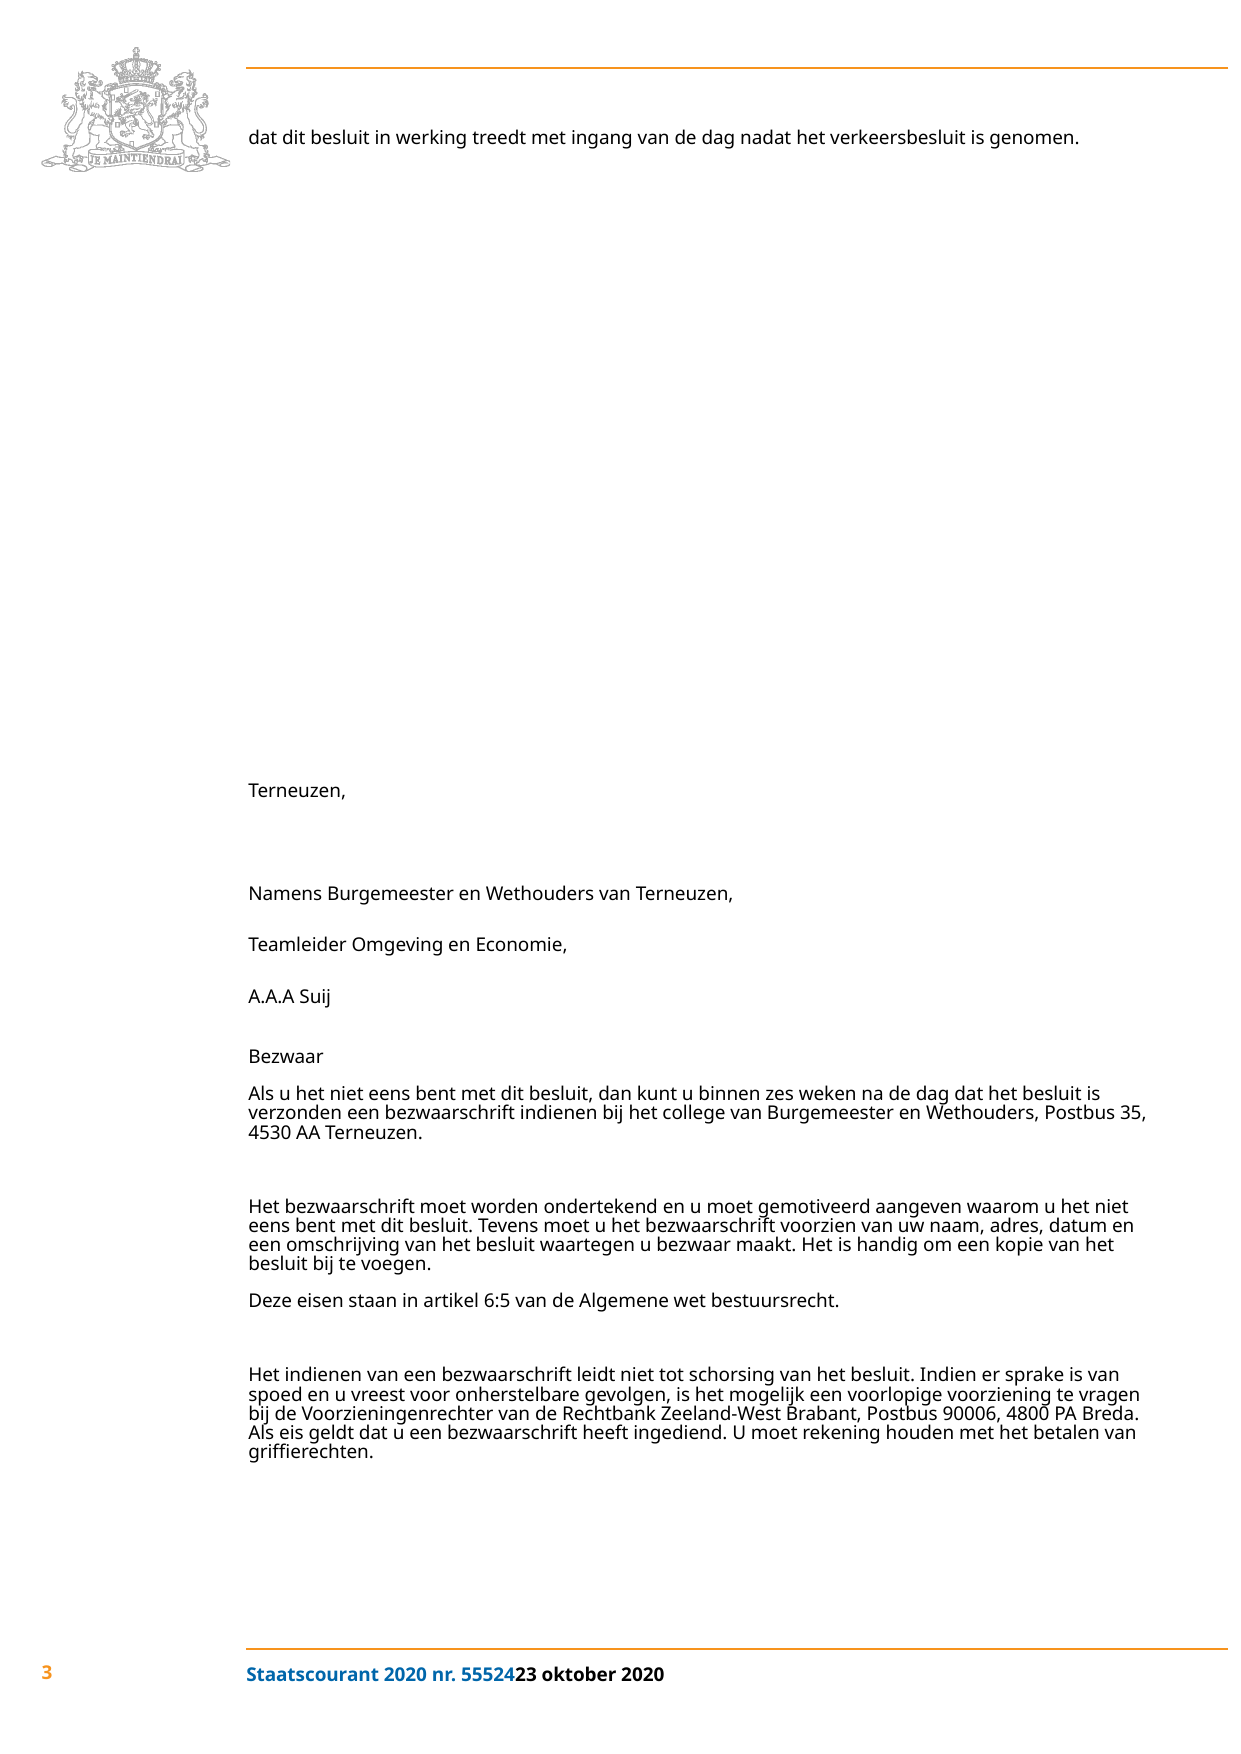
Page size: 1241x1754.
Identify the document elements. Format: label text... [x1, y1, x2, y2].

text Het indienen van een bezwaarschrift leidt niet tot schorsing van het besluit. Indien er sprake is van spoed en u vreest voor onherstelbare gevolgen, is het mogelijk een voorlopige voorziening te vragen bij de Voorzieningenrechter van de Rechtbank Zeeland-West Brabant, Postbus 90006, 4800 PA Breda. Als eis geldt dat u een bezwaarschrift heeft ingediend. U moet rekening houden met het betalen van griffierechten. [248, 1366, 1152, 1463]
text Als u het niet eens bent met dit besluit, dan kunt u binnen zes weken na de dag dat het besluit is verzonden een bezwaarschrift indienen bij het college van Burgemeester en Wethouders, Postbus 35, 4530 AA Terneuzen. [248, 1085, 1152, 1143]
text Terneuzen, [248, 777, 1152, 803]
picture [41, 47, 231, 172]
text dat dit besluit in werking treedt met ingang van de dag nadat het verkeersbesluit is genomen. [248, 124, 1152, 150]
text Namens Burgemeester en Wethouders van Terneuzen, [248, 880, 1152, 906]
text Deze eisen staan in artikel 6:5 van de Algemene wet bestuursrecht. [248, 1292, 1152, 1312]
text Bezwaar [248, 1048, 1152, 1067]
text Teamleider Omgeving en Economie, [248, 932, 1152, 957]
text A.A.A Suij [248, 983, 1152, 1009]
text Het bezwaarschrift moet worden ondertekend en u moet gemotiveerd aangeven waarom u het niet eens bent met dit besluit. Tevens moet u het bezwaarschrift voorzien van uw naam, adres, datum en een omschrijving van het besluit waartegen u bezwaar maakt. Het is handig om een kopie van het besluit bij te voegen. [248, 1198, 1152, 1275]
